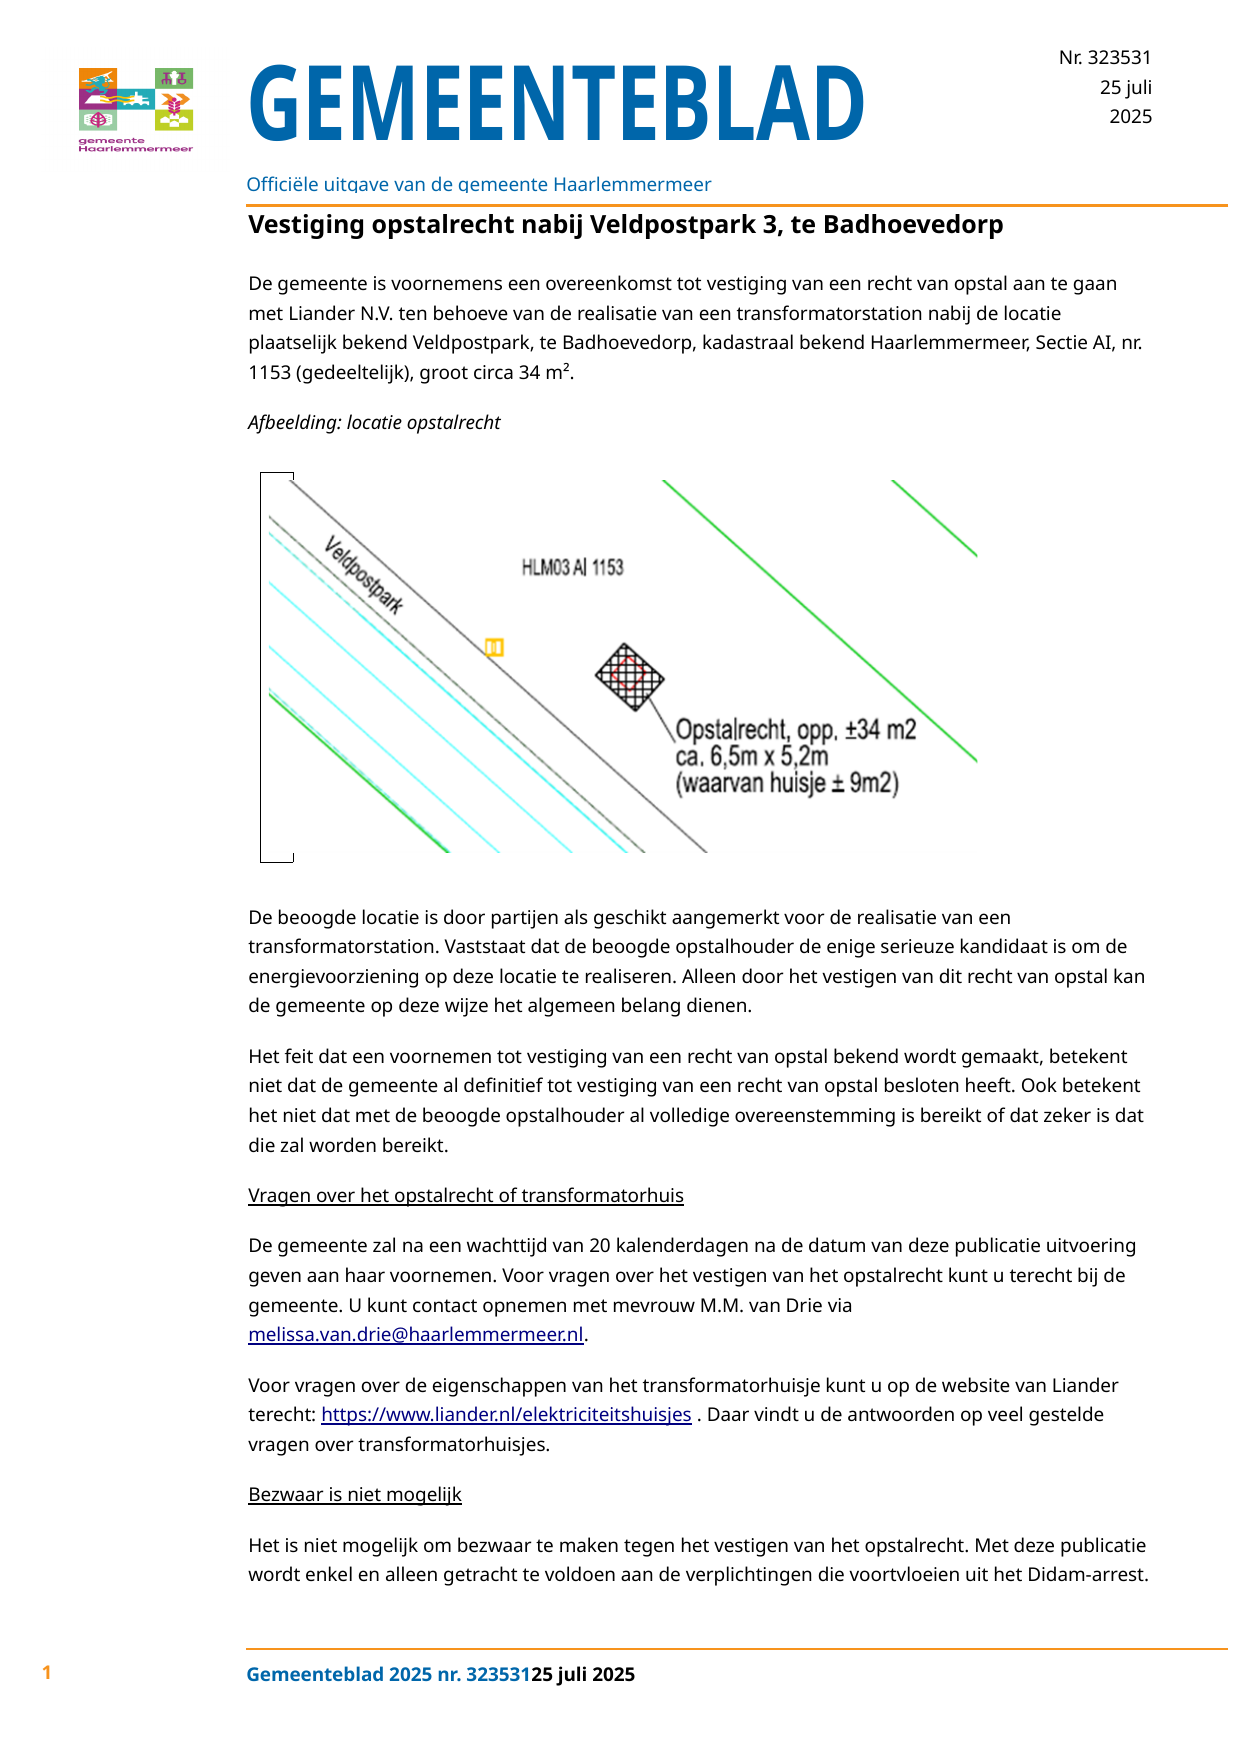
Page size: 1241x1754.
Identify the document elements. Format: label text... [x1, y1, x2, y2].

text Vragen over het opstalrecht of transformatorhuis [248, 1182, 1152, 1208]
text Bezwaar is niet mogelijk [248, 1481, 1152, 1507]
text De gemeente is voornemens een overeenkomst tot vestiging van een recht van opstal aan te gaan met Liander N.V. ten behoeve van de realisatie van een transformatorstation nabij de locatie plaatselijk bekend Veldpostpark, te Badhoevedorp, kadastraal bekend Haarlemmermeer, Sectie AI, nr. 1153 (gedeeltelijk), groot circa 34 m². [248, 270, 1152, 385]
text De beoogde locatie is door partijen als geschikt aangemerkt voor de realisatie van een transformatorstation. Vaststaat dat de beoogde opstalhouder de enige serieuze kandidaat is om de energievoorziening op deze locatie te realiseren. Alleen door het vestigen van dit recht van opstal kan de gemeente op deze wijze het algemeen belang dienen. [248, 904, 1152, 1018]
text De gemeente zal na een wachttijd van 20 kalenderdagen na de datum van deze publicatie uitvoering geven aan haar voornemen. Voor vragen over het vestigen van het opstalrecht kunt u terecht bij de gemeente. U kunt contact opnemen met mevrouw M.M. van Drie via melissa.van.drie@haarlemmermeer.nl. [248, 1233, 1152, 1347]
text Voor vragen over de eigenschappen van het transformatorhuisje kunt u op de website van Liander terecht: https://www.liander.nl/elektriciteitshuisjes . Daar vindt u de antwoorden op veel gestelde vragen over transformatorhuisjes. [248, 1372, 1152, 1457]
picture [41, 47, 231, 172]
text Het is niet mogelijk om bezwaar te maken tegen het vestigen van het opstalrecht. Met deze publicatie wordt enkel en alleen getracht te voldoen aan de verplichtingen die voortvloeien uit het Didam-arrest. [248, 1532, 1152, 1587]
text Vestiging opstalrecht nabij Veldpostpark 3, te Badhoevedorp [248, 207, 1152, 241]
text Afbeelding: locatie opstalrecht [248, 409, 1152, 435]
picture [268, 480, 978, 853]
text Het feit dat een voornemen tot vestiging van een recht van opstal bekend wordt gemaakt, betekent niet dat de gemeente al definitief tot vestiging van een recht van opstal besloten heeft. Ook betekent het niet dat met de beoogde opstalhouder al volledige overeenstemming is bereikt of dat zeker is dat die zal worden bereikt. [248, 1043, 1152, 1158]
